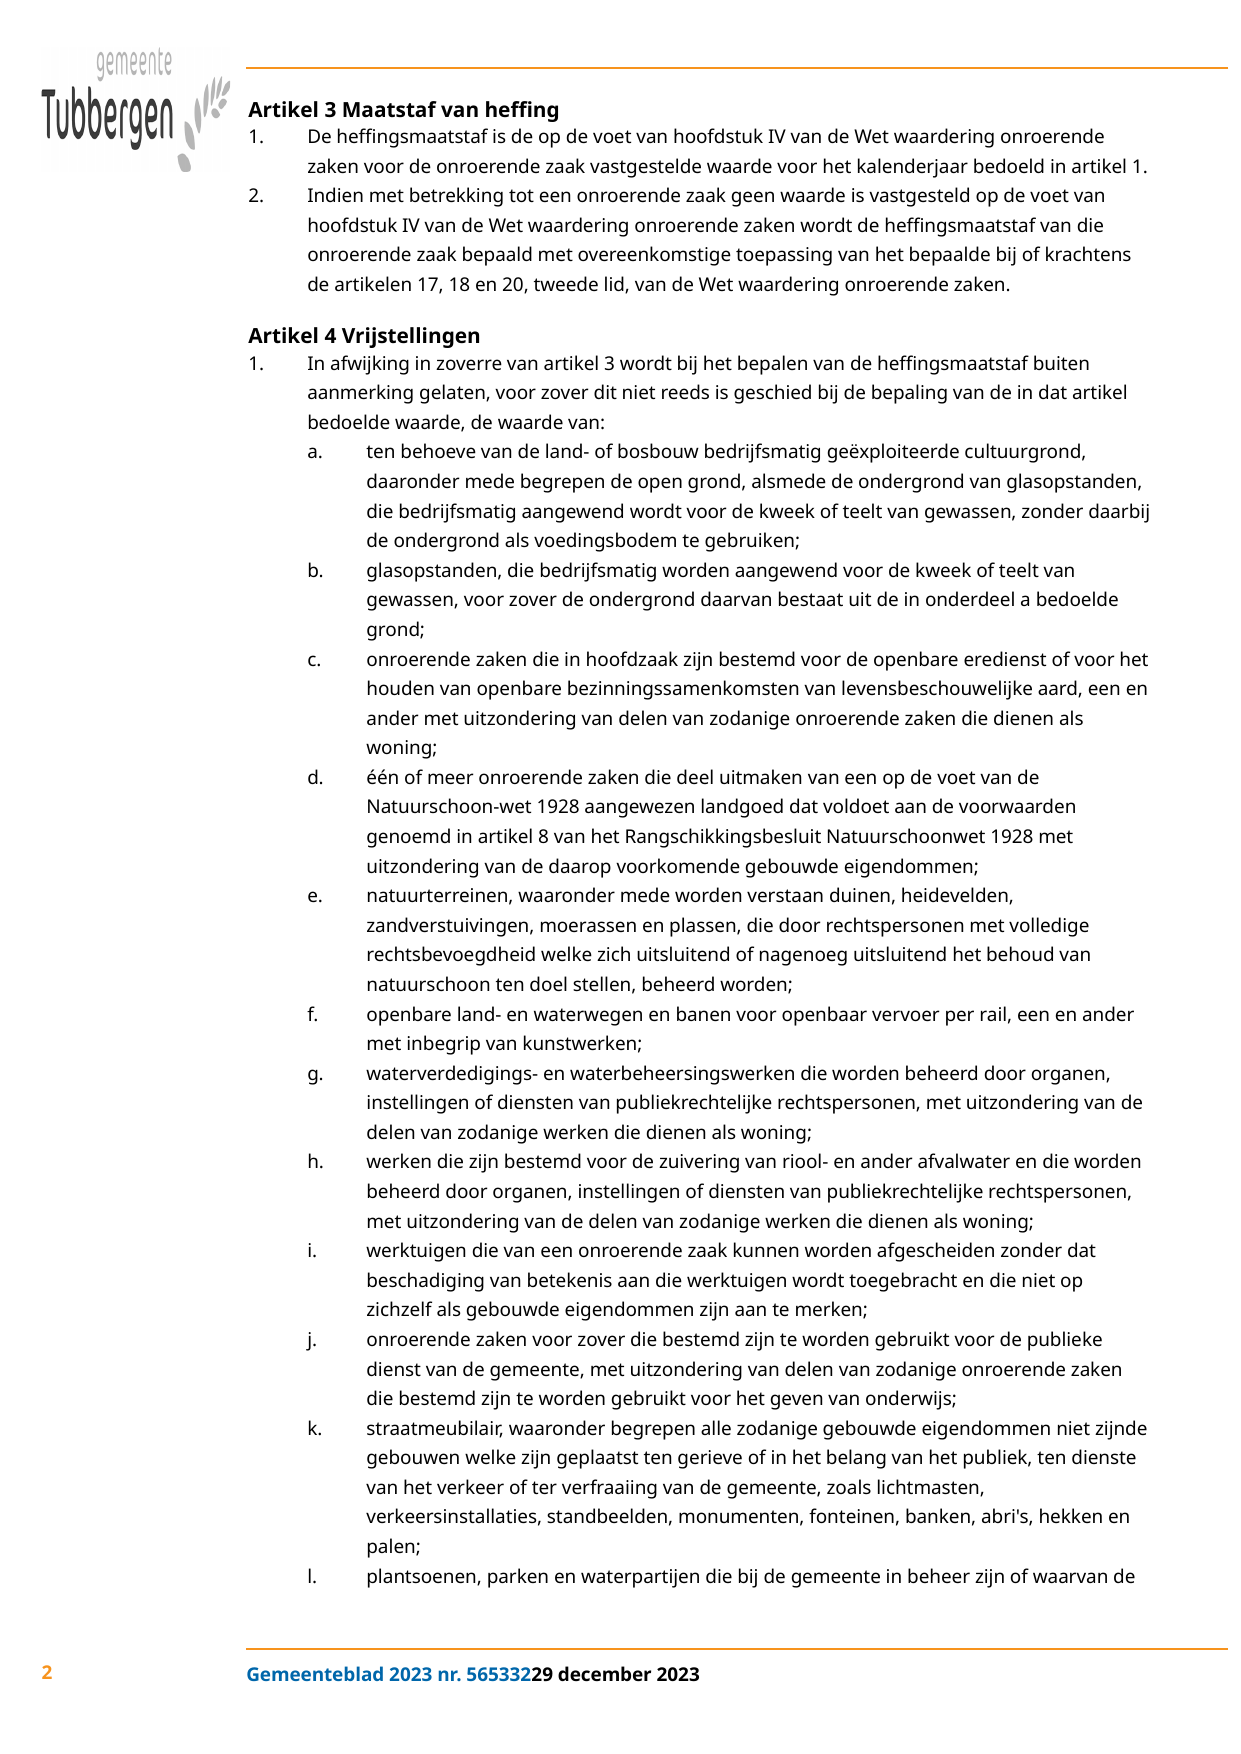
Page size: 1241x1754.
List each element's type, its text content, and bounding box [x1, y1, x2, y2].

list In afwijking in zoverre van artikel 3 wordt bij het bepalen van de heffingsmaatstaf buiten aanmerking gelaten, voor zover dit niet reeds is geschied bij de bepaling van de in dat artikel bedoelde waarde, de waarde van: [248, 350, 1152, 435]
list Indien met betrekking tot een onroerende zaak geen waarde is vastgesteld op de voet van hoofdstuk IV van de Wet waardering onroerende zaken wordt de heffingsmaatstaf van die onroerende zaak bepaald met overeenkomstige toepassing van het bepaalde bij of krachtens de artikelen 17, 18 en 20, tweede lid, van de Wet waardering onroerende zaken. [248, 182, 1152, 297]
list ten behoeve van de land- of bosbouw bedrijfsmatig geëxploiteerde cultuurgrond, daaronder mede begrepen de open grond, alsmede de ondergrond van glasopstanden, die bedrijfsmatig aangewend wordt voor de kweek of teelt van gewassen, zonder daarbij de ondergrond als voedingsbodem te gebruiken; [307, 439, 1152, 553]
list straatmeubilair, waaronder begrepen alle zodanige gebouwde eigendommen niet zijnde gebouwen welke zijn geplaatst ten gerieve of in het belang van het publiek, ten dienste van het verkeer of ter verfraaiing van de gemeente, zoals lichtmasten, verkeersinstallaties, standbeelden, monumenten, fonteinen, banken, abri's, hekken en palen; [307, 1415, 1152, 1559]
text Artikel 3 Maatstaf van heffing [248, 95, 1152, 123]
list De heffingsmaatstaf is de op de voet van hoofdstuk IV van de Wet waardering onroerende zaken voor de onroerende zaak vastgestelde waarde voor het kalenderjaar bedoeld in artikel 1. [248, 123, 1152, 178]
picture [41, 47, 231, 172]
list openbare land- en waterwegen en banen voor openbaar vervoer per rail, een en ander met inbegrip van kunstwerken; [307, 1001, 1152, 1056]
list plantsoenen, parken en waterpartijen die bij de gemeente in beheer zijn of waarvan de [307, 1563, 1152, 1589]
list glasopstanden, die bedrijfsmatig worden aangewend voor de kweek of teelt van gewassen, voor zover de ondergrond daarvan bestaat uit de in onderdeel a bedoelde grond; [307, 557, 1152, 642]
list werken die zijn bestemd voor de zuivering van riool- en ander afvalwater en die worden beheerd door organen, instellingen of diensten van publiekrechtelijke rechtspersonen, met uitzondering van de delen van zodanige werken die dienen als woning; [307, 1149, 1152, 1234]
list één of meer onroerende zaken die deel uitmaken van een op de voet van de Natuurschoon-wet 1928 aangewezen landgoed dat voldoet aan de voorwaarden genoemd in artikel 8 van het Rangschikkingsbesluit Natuurschoonwet 1928 met uitzondering van de daarop voorkomende gebouwde eigendommen; [307, 764, 1152, 879]
list onroerende zaken die in hoofdzaak zijn bestemd voor de openbare eredienst of voor het houden van openbare bezinningssamenkomsten van levensbeschouwelijke aard, een en ander met uitzondering van delen van zodanige onroerende zaken die dienen als woning; [307, 646, 1152, 760]
list werktuigen die van een onroerende zaak kunnen worden afgescheiden zonder dat beschadiging van betekenis aan die werktuigen wordt toegebracht en die niet op zichzelf als gebouwde eigendommen zijn aan te merken; [307, 1237, 1152, 1322]
list natuurterreinen, waaronder mede worden verstaan duinen, heidevelden, zandverstuivingen, moerassen en plassen, die door rechtspersonen met volledige rechtsbevoegdheid welke zich uitsluitend of nagenoeg uitsluitend het behoud van natuurschoon ten doel stellen, beheerd worden; [307, 882, 1152, 997]
list onroerende zaken voor zover die bestemd zijn te worden gebruikt voor de publieke dienst van de gemeente, met uitzondering van delen van zodanige onroerende zaken die bestemd zijn te worden gebruikt voor het geven van onderwijs; [307, 1326, 1152, 1411]
text Artikel 4 Vrijstellingen [248, 322, 1152, 350]
list waterverdedigings- en waterbeheersingswerken die worden beheerd door organen, instellingen of diensten van publiekrechtelijke rechtspersonen, met uitzondering van de delen van zodanige werken die dienen als woning; [307, 1060, 1152, 1145]
